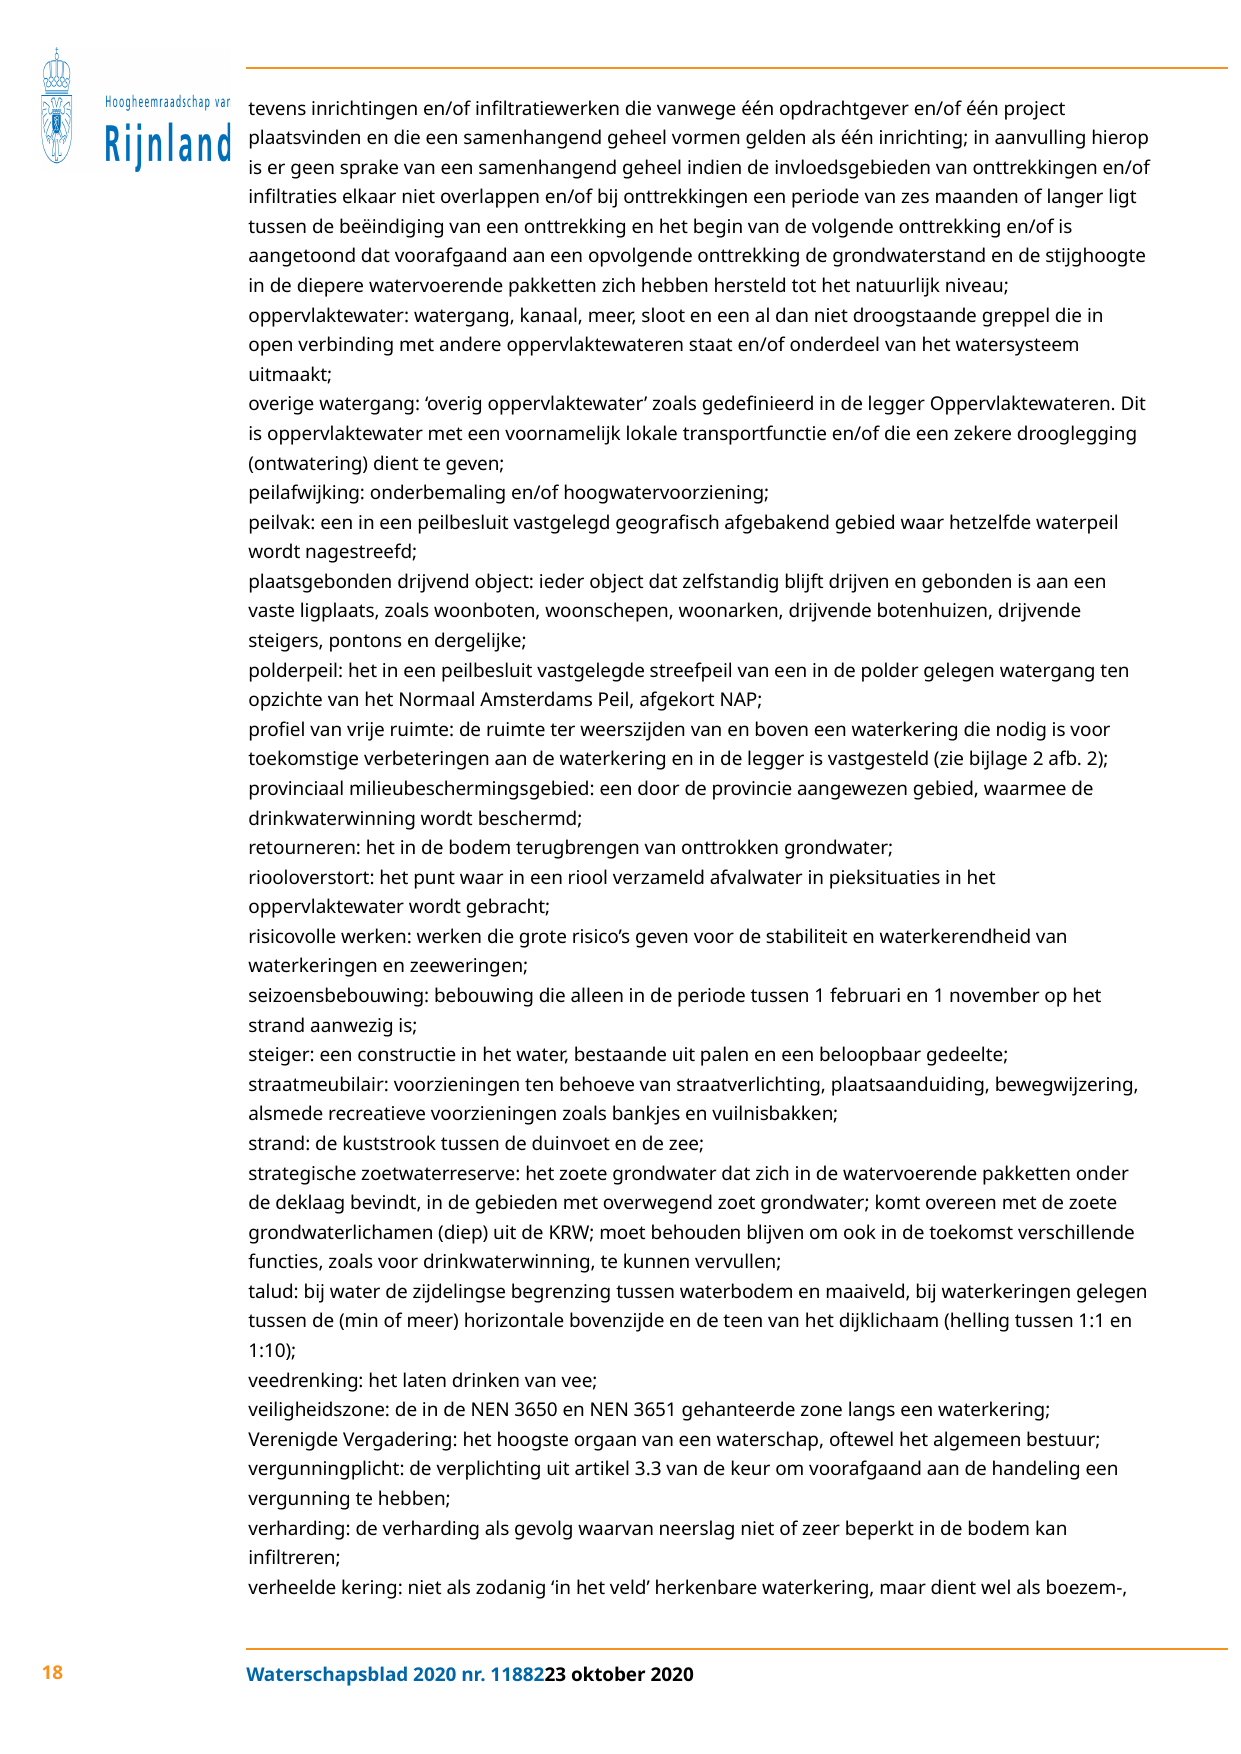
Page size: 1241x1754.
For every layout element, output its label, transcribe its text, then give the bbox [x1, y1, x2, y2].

text tevens inrichtingen en/of infiltratiewerken die vanwege één opdrachtgever en/of één project plaatsvinden en die een samenhangend geheel vormen gelden als één inrichting; in aanvulling hierop is er geen sprake van een samenhangend geheel indien de invloedsgebieden van onttrekkingen en/of infiltraties elkaar niet overlappen en/of bij onttrekkingen een periode van zes maanden of langer ligt tussen de beëindiging van een onttrekking en het begin van de volgende onttrekking en/of is aangetoond dat voorafgaand aan een opvolgende onttrekking de grondwaterstand en de stijghoogte in de diepere watervoerende pakketten zich hebben hersteld tot het natuurlijk niveau; [248, 95, 1152, 298]
text seizoensbebouwing: bebouwing die alleen in de periode tussen 1 februari en 1 november op het strand aanwezig is; [248, 982, 1152, 1038]
text peilafwijking: onderbemaling en/of hoogwatervoorziening; [248, 479, 1152, 505]
text verheelde kering: niet als zodanig ‘in het veld’ herkenbare waterkering, maar dient wel als boezem-, [248, 1574, 1152, 1600]
text Verenigde Vergadering: het hoogste orgaan van een waterschap, oftewel het algemeen bestuur; [248, 1426, 1152, 1452]
text steiger: een constructie in het water, bestaande uit palen en een beloopbaar gedeelte; [248, 1041, 1152, 1067]
text verharding: de verharding als gevolg waarvan neerslag niet of zeer beperkt in de bodem kan infiltreren; [248, 1515, 1152, 1570]
text talud: bij water de zijdelingse begrenzing tussen waterbodem en maaiveld, bij waterkeringen gelegen tussen de (min of meer) horizontale bovenzijde en de teen van het dijklichaam (helling tussen 1:1 en 1:10); [248, 1278, 1152, 1363]
text riooloverstort: het punt waar in een riool verzameld afvalwater in pieksituaties in het oppervlaktewater wordt gebracht; [248, 864, 1152, 919]
text polderpeil: het in een peilbesluit vastgelegde streefpeil van een in de polder gelegen watergang ten opzichte van het Normaal Amsterdams Peil, afgekort NAP; [248, 657, 1152, 712]
text straatmeubilair: voorzieningen ten behoeve van straatverlichting, plaatsaanduiding, bewegwijzering, alsmede recreatieve voorzieningen zoals bankjes en vuilnisbakken; [248, 1071, 1152, 1126]
text oppervlaktewater: watergang, kanaal, meer, sloot en een al dan niet droogstaande greppel die in open verbinding met andere oppervlaktewateren staat en/of onderdeel van het watersysteem uitmaakt; [248, 302, 1152, 387]
text retourneren: het in de bodem terugbrengen van onttrokken grondwater; [248, 834, 1152, 860]
text overige watergang: ‘overig oppervlaktewater’ zoals gedefinieerd in de legger Oppervlaktewateren. Dit is oppervlaktewater met een voornamelijk lokale transportfunctie en/of die een zekere drooglegging (ontwatering) dient te geven; [248, 391, 1152, 476]
picture [41, 47, 231, 172]
text risicovolle werken: werken die grote risico’s geven voor de stabiliteit en waterkerendheid van waterkeringen en zeeweringen; [248, 923, 1152, 978]
text strand: de kuststrook tussen de duinvoet en de zee; [248, 1130, 1152, 1156]
text provinciaal milieubeschermingsgebied: een door de provincie aangewezen gebied, waarmee de drinkwaterwinning wordt beschermd; [248, 775, 1152, 831]
text peilvak: een in een peilbesluit vastgelegd geografisch afgebakend gebied waar hetzelfde waterpeil wordt nagestreefd; [248, 509, 1152, 564]
text profiel van vrije ruimte: de ruimte ter weerszijden van en boven een waterkering die nodig is voor toekomstige verbeteringen aan de waterkering en in de legger is vastgesteld (zie bijlage 2 afb. 2); [248, 716, 1152, 771]
text strategische zoetwaterreserve: het zoete grondwater dat zich in de watervoerende pakketten onder de deklaag bevindt, in de gebieden met overwegend zoet grondwater; komt overeen met de zoete grondwaterlichamen (diep) uit de KRW; moet behouden blijven om ook in de toekomst verschillende functies, zoals voor drinkwaterwinning, te kunnen vervullen; [248, 1160, 1152, 1274]
text plaatsgebonden drijvend object: ieder object dat zelfstandig blijft drijven en gebonden is aan een vaste ligplaats, zoals woonboten, woonschepen, woonarken, drijvende botenhuizen, drijvende steigers, pontons en dergelijke; [248, 568, 1152, 653]
text veedrenking: het laten drinken van vee; [248, 1367, 1152, 1393]
text vergunningplicht: de verplichting uit artikel 3.3 van de keur om voorafgaand aan de handeling een vergunning te hebben; [248, 1456, 1152, 1511]
text veiligheidszone: de in de NEN 3650 en NEN 3651 gehanteerde zone langs een waterkering; [248, 1396, 1152, 1422]
